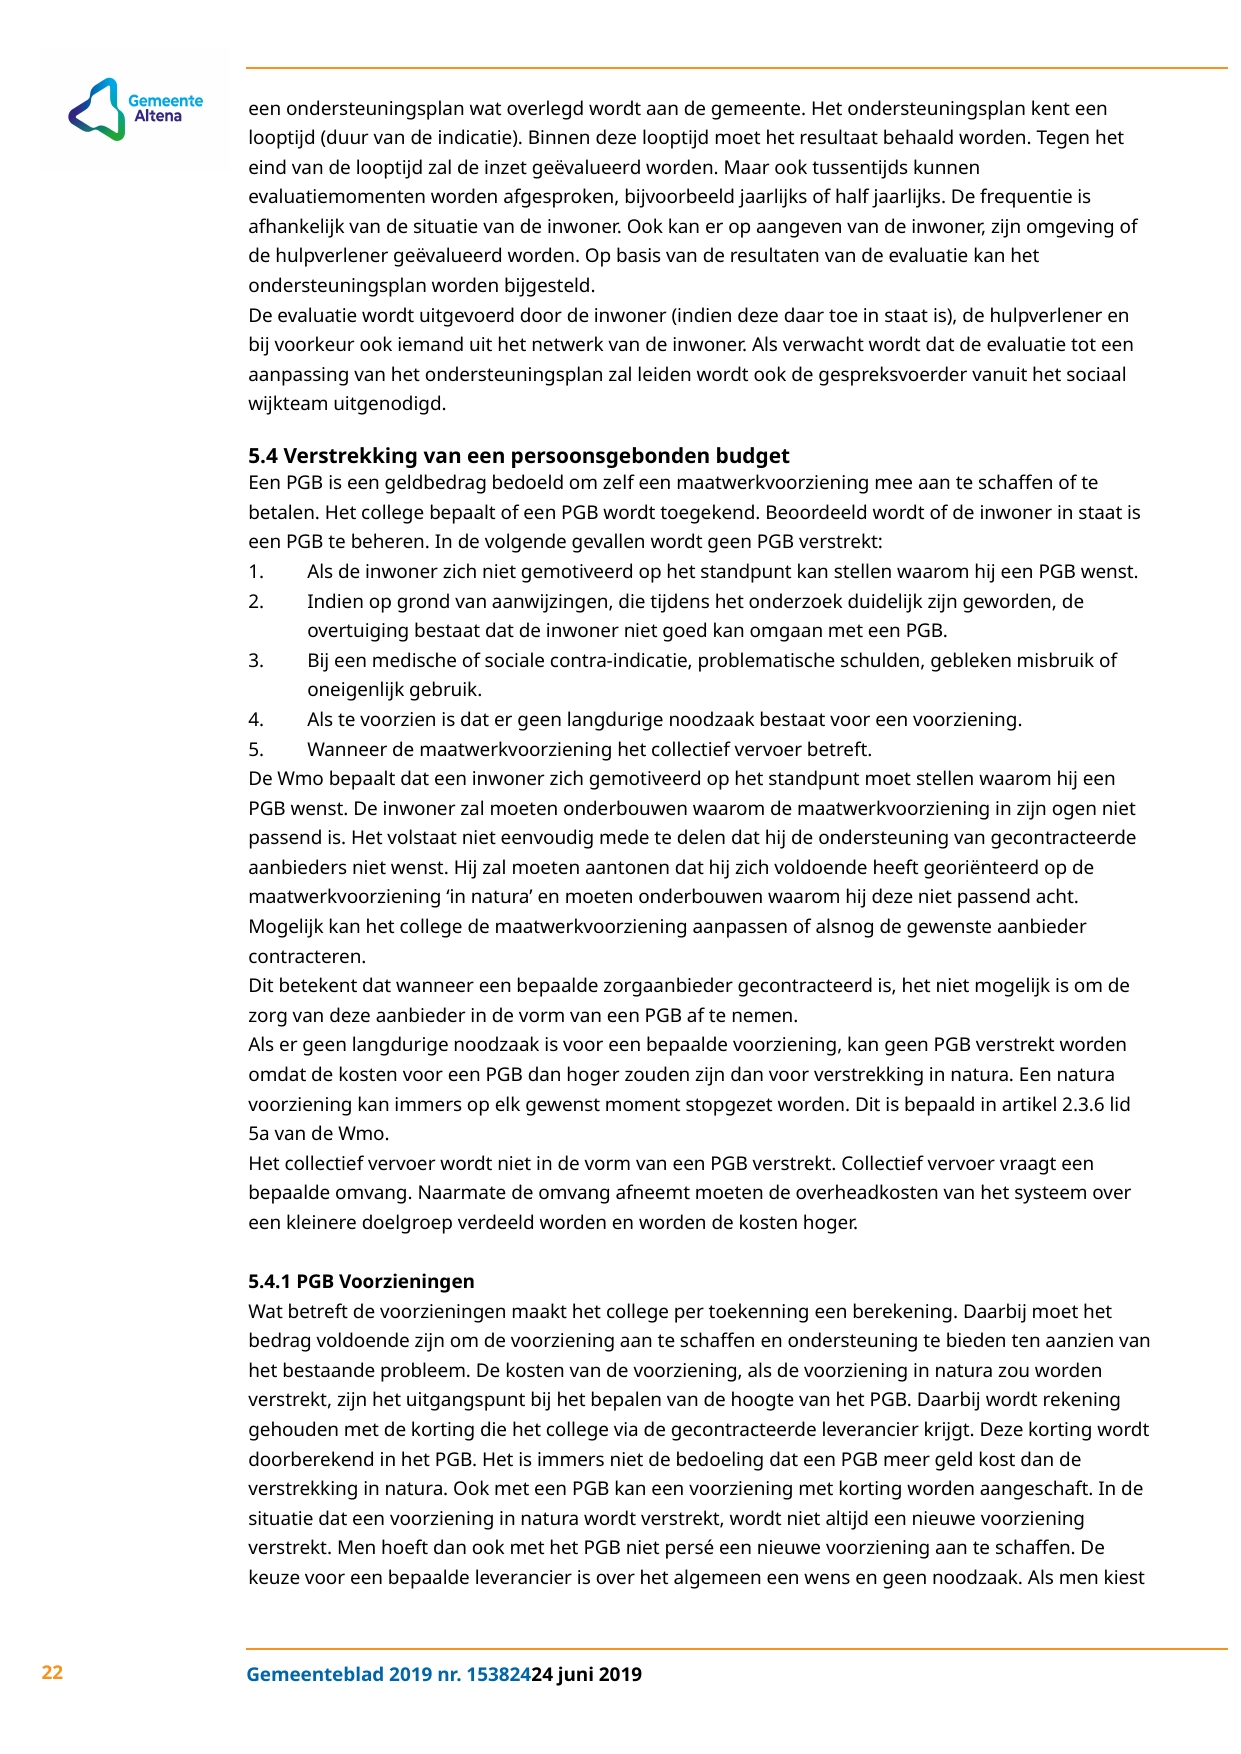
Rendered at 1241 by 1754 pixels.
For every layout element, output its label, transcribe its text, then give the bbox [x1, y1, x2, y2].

text Dit betekent dat wanneer een bepaalde zorgaanbieder gecontracteerd is, het niet mogelijk is om de zorg van deze aanbieder in de vorm van een PGB af te nemen. [248, 972, 1152, 1028]
text Als er geen langdurige noodzaak is voor een bepaalde voorziening, kan geen PGB verstrekt worden omdat de kosten voor een PGB dan hoger zouden zijn dan voor verstrekking in natura. Een natura voorziening kan immers op elk gewenst moment stopgezet worden. Dit is bepaald in artikel 2.3.6 lid 5a van de Wmo. [248, 1032, 1152, 1146]
text De evaluatie wordt uitgevoerd door de inwoner (indien deze daar toe in staat is), de hulpverlener en bij voorkeur ook iemand uit het netwerk van de inwoner. Als verwacht wordt dat de evaluatie tot een aanpassing van het ondersteuningsplan zal leiden wordt ook de gespreksvoerder vanuit het sociaal wijkteam uitgenodigd. [248, 302, 1152, 416]
text Het collectief vervoer wordt niet in de vorm van een PGB verstrekt. Collectief vervoer vraagt een bepaalde omvang. Naarmate de omvang afneemt moeten de overheadkosten van het systeem over een kleinere doelgroep verdeeld worden en worden de kosten hoger. [248, 1150, 1152, 1235]
text Een PGB is een geldbedrag bedoeld om zelf een maatwerkvoorziening mee aan te schaffen of te betalen. Het college bepaalt of een PGB wordt toegekend. Beoordeeld wordt of de inwoner in staat is een PGB te beheren. In de volgende gevallen wordt geen PGB verstrekt: [248, 469, 1152, 554]
list Als de inwoner zich niet gemotiveerd op het standpunt kan stellen waarom hij een PGB wenst. [248, 558, 1152, 584]
list Als te voorzien is dat er geen langdurige noodzaak bestaat voor een voorziening. [248, 706, 1152, 732]
text Wat betreft de voorzieningen maakt het college per toekenning een berekening. Daarbij moet het bedrag voldoende zijn om de voorziening aan te schaffen en ondersteuning te bieden ten aanzien van het bestaande probleem. De kosten van de voorziening, als de voorziening in natura zou worden verstrekt, zijn het uitgangspunt bij het bepalen van de hoogte van het PGB. Daarbij wordt rekening gehouden met de korting die het college via de gecontracteerde leverancier krijgt. Deze korting wordt doorberekend in het PGB. Het is immers niet de bedoeling dat een PGB meer geld kost dan de verstrekking in natura. Ook met een PGB kan een voorziening met korting worden aangeschaft. In de situatie dat een voorziening in natura wordt verstrekt, wordt niet altijd een nieuwe voorziening verstrekt. Men hoeft dan ook met het PGB niet persé een nieuwe voorziening aan te schaffen. De keuze voor een bepaalde leverancier is over het algemeen een wens en geen noodzaak. Als men kiest [248, 1298, 1152, 1590]
list Wanneer de maatwerkvoorziening het collectief vervoer betreft. [248, 736, 1152, 761]
text De Wmo bepaalt dat een inwoner zich gemotiveerd op het standpunt moet stellen waarom hij een PGB wenst. De inwoner zal moeten onderbouwen waarom de maatwerkvoorziening in zijn ogen niet passend is. Het volstaat niet eenvoudig mede te delen dat hij de ondersteuning van gecontracteerde aanbieders niet wenst. Hij zal moeten aantonen dat hij zich voldoende heeft georiënteerd op de maatwerkvoorziening ‘in natura’ en moeten onderbouwen waarom hij deze niet passend acht. Mogelijk kan het college de maatwerkvoorziening aanpassen of alsnog de gewenste aanbieder contracteren. [248, 765, 1152, 968]
text 5.4.1 PGB Voorzieningen [248, 1268, 1152, 1294]
picture [41, 47, 231, 172]
list Indien op grond van aanwijzingen, die tijdens het onderzoek duidelijk zijn geworden, de overtuiging bestaat dat de inwoner niet goed kan omgaan met een PGB. [248, 588, 1152, 643]
list Bij een medische of sociale contra-indicatie, problematische schulden, gebleken misbruik of oneigenlijk gebruik. [248, 647, 1152, 702]
text 5.4 Verstrekking van een persoonsgebonden budget [248, 441, 1152, 469]
text een ondersteuningsplan wat overlegd wordt aan de gemeente. Het ondersteuningsplan kent een looptijd (duur van de indicatie). Binnen deze looptijd moet het resultaat behaald worden. Tegen het eind van de looptijd zal de inzet geëvalueerd worden. Maar ook tussentijds kunnen evaluatiemomenten worden afgesproken, bijvoorbeeld jaarlijks of half jaarlijks. De frequentie is afhankelijk van de situatie van de inwoner. Ook kan er op aangeven van de inwoner, zijn omgeving of de hulpverlener geëvalueerd worden. Op basis van de resultaten van de evaluatie kan het ondersteuningsplan worden bijgesteld. [248, 95, 1152, 298]
